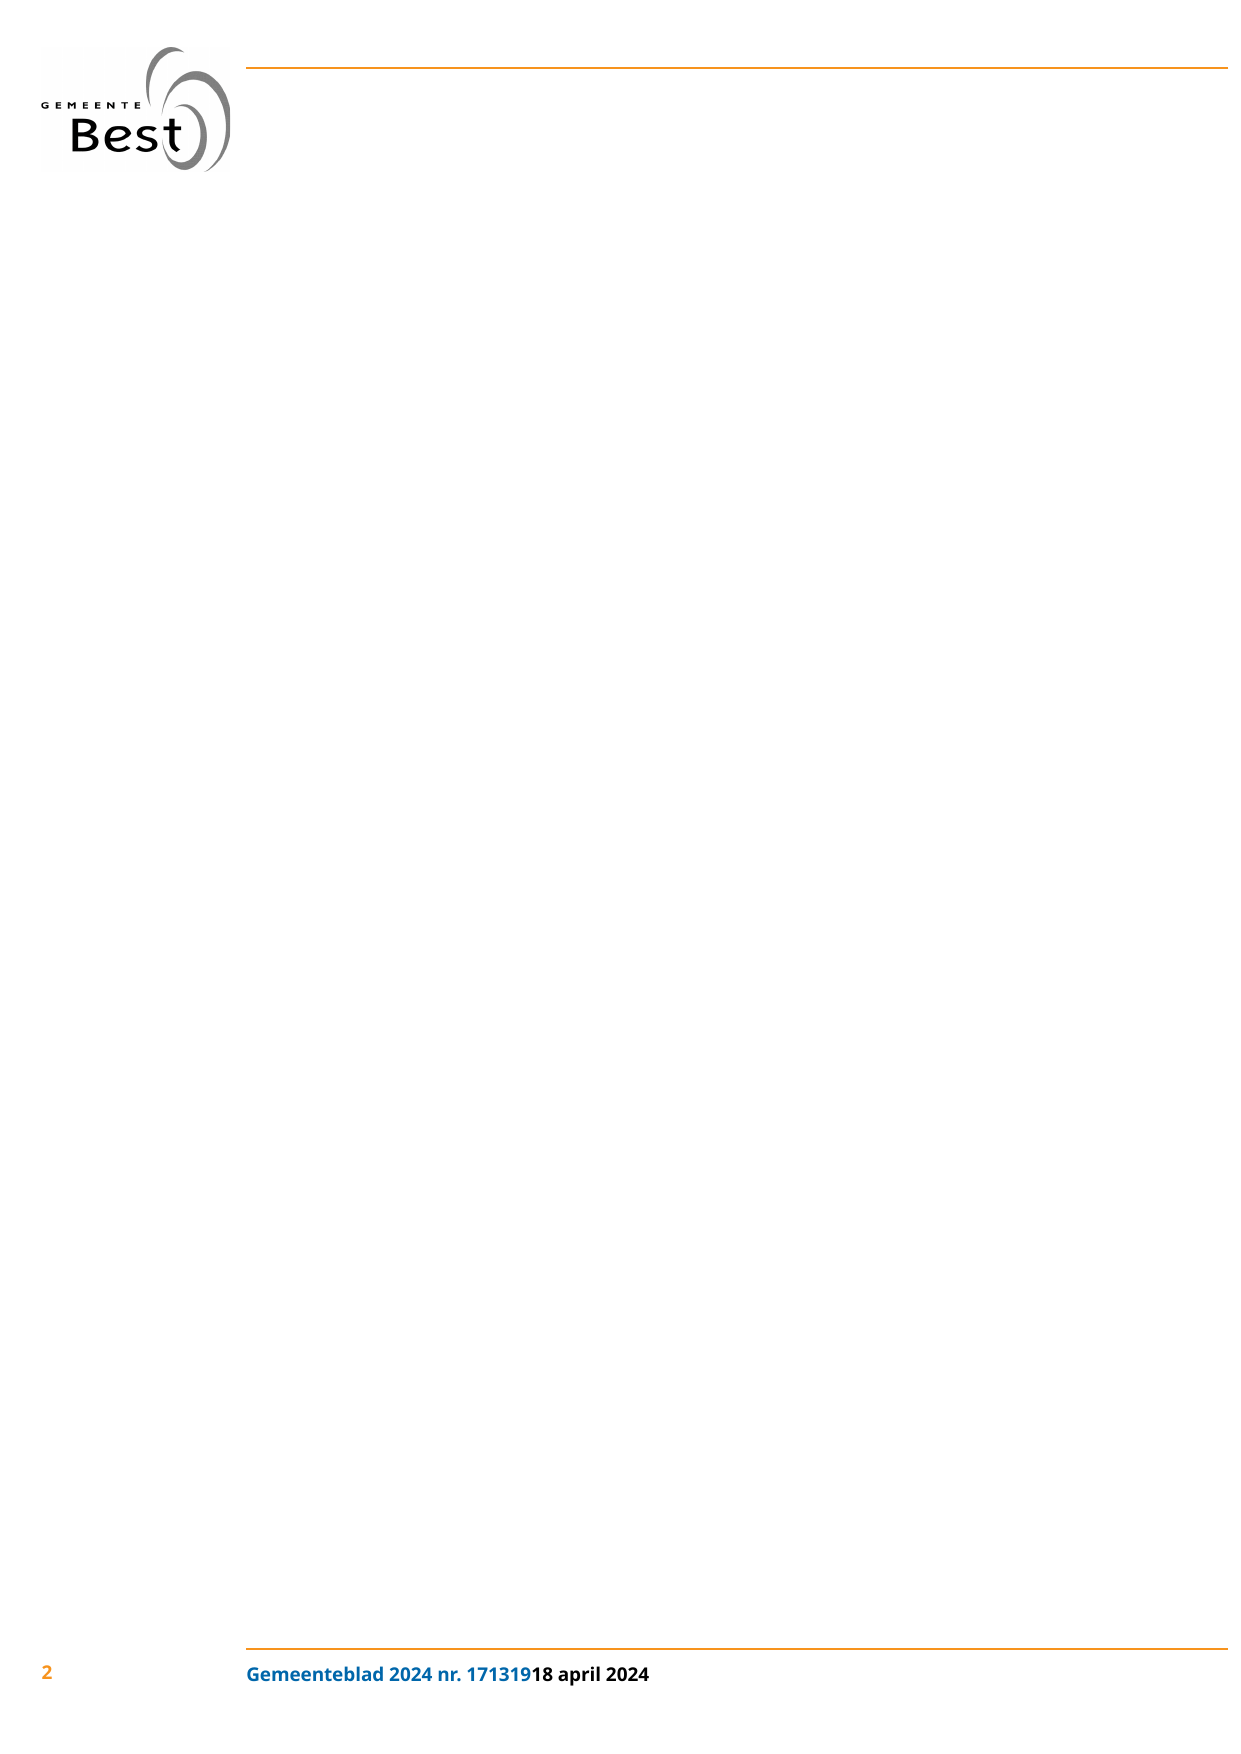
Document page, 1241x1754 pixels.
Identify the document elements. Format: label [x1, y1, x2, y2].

picture [41, 47, 231, 172]
